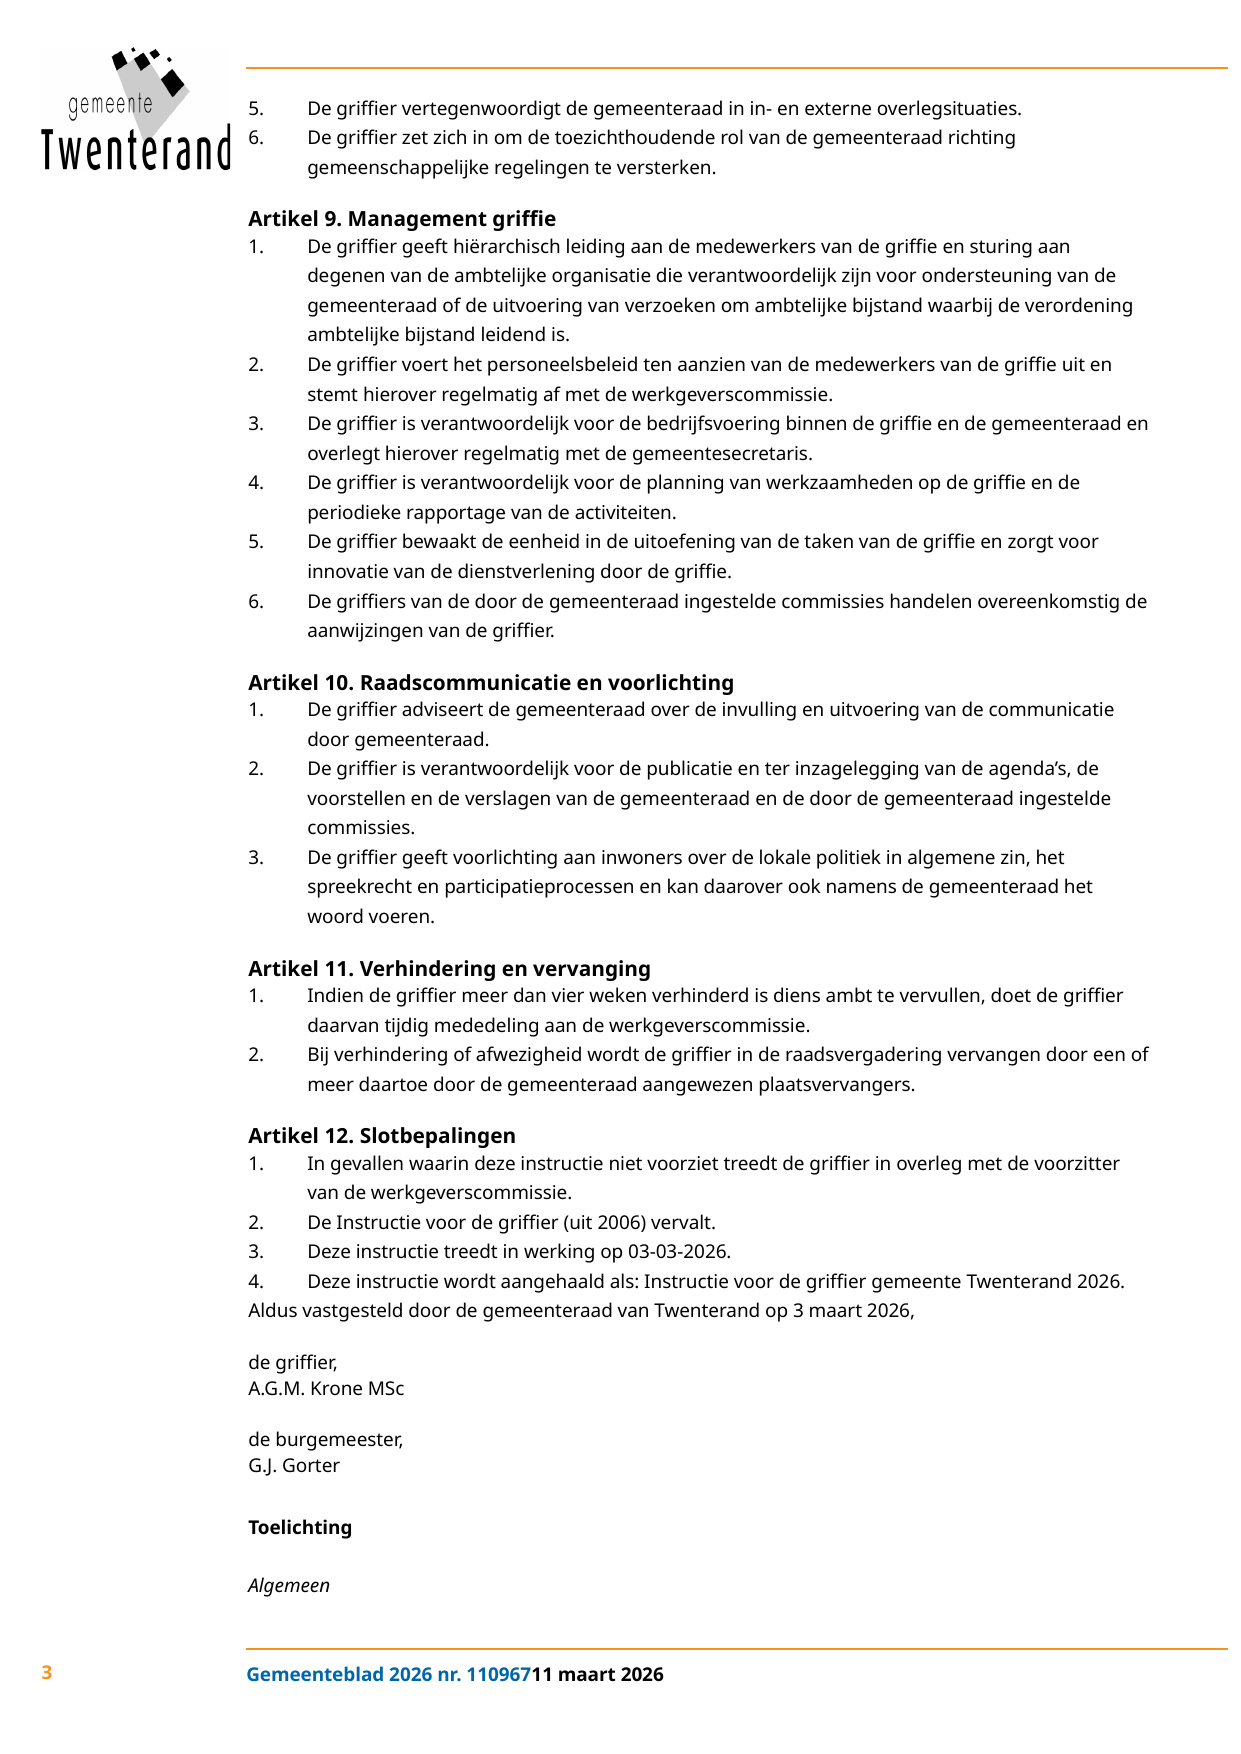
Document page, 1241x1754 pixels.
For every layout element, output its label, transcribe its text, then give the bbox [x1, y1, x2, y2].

list De griffier is verantwoordelijk voor de bedrijfsvoering binnen de griffie en de gemeenteraad en overlegt hierover regelmatig met de gemeentesecretaris. [248, 410, 1152, 466]
list De griffier is verantwoordelijk voor de planning van werkzaamheden op de griffie en de periodieke rapportage van de activiteiten. [248, 469, 1152, 525]
list Indien de griffier meer dan vier weken verhinderd is diens ambt te vervullen, doet de griffier daarvan tijdig mededeling aan de werkgeverscommissie. [248, 982, 1152, 1037]
text Artikel 11. Verhindering en vervanging [248, 954, 1152, 982]
text de burgemeester, [248, 1426, 1152, 1452]
text Algemeen [248, 1572, 1152, 1598]
text Toelichting [248, 1503, 1152, 1543]
list In gevallen waarin deze instructie niet voorziet treedt de griffier in overleg met de voorzitter van de werkgeverscommissie. [248, 1150, 1152, 1205]
text Aldus vastgesteld door de gemeenteraad van Twenterand op 3 maart 2026, [248, 1298, 1152, 1323]
list De griffier zet zich in om de toezichthoudende rol van de gemeenteraad richting gemeenschappelijke regelingen te versterken. [248, 124, 1152, 180]
list Deze instructie wordt aangehaald als: Instructie voor de griffier gemeente Twenterand 2026. [248, 1268, 1152, 1294]
text Artikel 10. Raadscommunicatie en voorlichting [248, 668, 1152, 696]
picture [41, 47, 231, 172]
text Artikel 9. Management griffie [248, 204, 1152, 233]
list De griffier geeft voorlichting aan inwoners over de lokale politiek in algemene zin, het spreekrecht en participatieprocessen en kan daarover ook namens de gemeenteraad het woord voeren. [248, 844, 1152, 929]
list Bij verhindering of afwezigheid wordt de griffier in de raadsvergadering vervangen door een of meer daartoe door de gemeenteraad aangewezen plaatsvervangers. [248, 1041, 1152, 1097]
list De griffier adviseert de gemeenteraad over de invulling en uitvoering van de communicatie door gemeenteraad. [248, 696, 1152, 752]
list Deze instructie treedt in werking op 03-03-2026. [248, 1238, 1152, 1264]
text G.J. Gorter [248, 1452, 1152, 1478]
list De griffiers van de door de gemeenteraad ingestelde commissies handelen overeenkomstig de aanwijzingen van de griffier. [248, 588, 1152, 643]
list De griffier geeft hiërarchisch leiding aan de medewerkers van de griffie en sturing aan degenen van de ambtelijke organisatie die verantwoordelijk zijn voor ondersteuning van de gemeenteraad of de uitvoering van verzoeken om ambtelijke bijstand waarbij de verordening ambtelijke bijstand leidend is. [248, 233, 1152, 347]
text de griffier, [248, 1349, 1152, 1375]
list De Instructie voor de griffier (uit 2006) vervalt. [248, 1209, 1152, 1235]
list De griffier bewaakt de eenheid in de uitoefening van de taken van de griffie en zorgt voor innovatie van de dienstverlening door de griffie. [248, 529, 1152, 584]
list De griffier voert het personeelsbeleid ten aanzien van de medewerkers van de griffie uit en stemt hierover regelmatig af met de werkgeverscommissie. [248, 351, 1152, 406]
list De griffier vertegenwoordigt de gemeenteraad in in- en externe overlegsituaties. [248, 95, 1152, 121]
text A.G.M. Krone MSc [248, 1375, 1152, 1401]
text Artikel 12. Slotbepalingen [248, 1121, 1152, 1150]
list De griffier is verantwoordelijk voor de publicatie en ter inzagelegging van de agenda’s, de voorstellen en de verslagen van de gemeenteraad en de door de gemeenteraad ingestelde commissies. [248, 755, 1152, 840]
